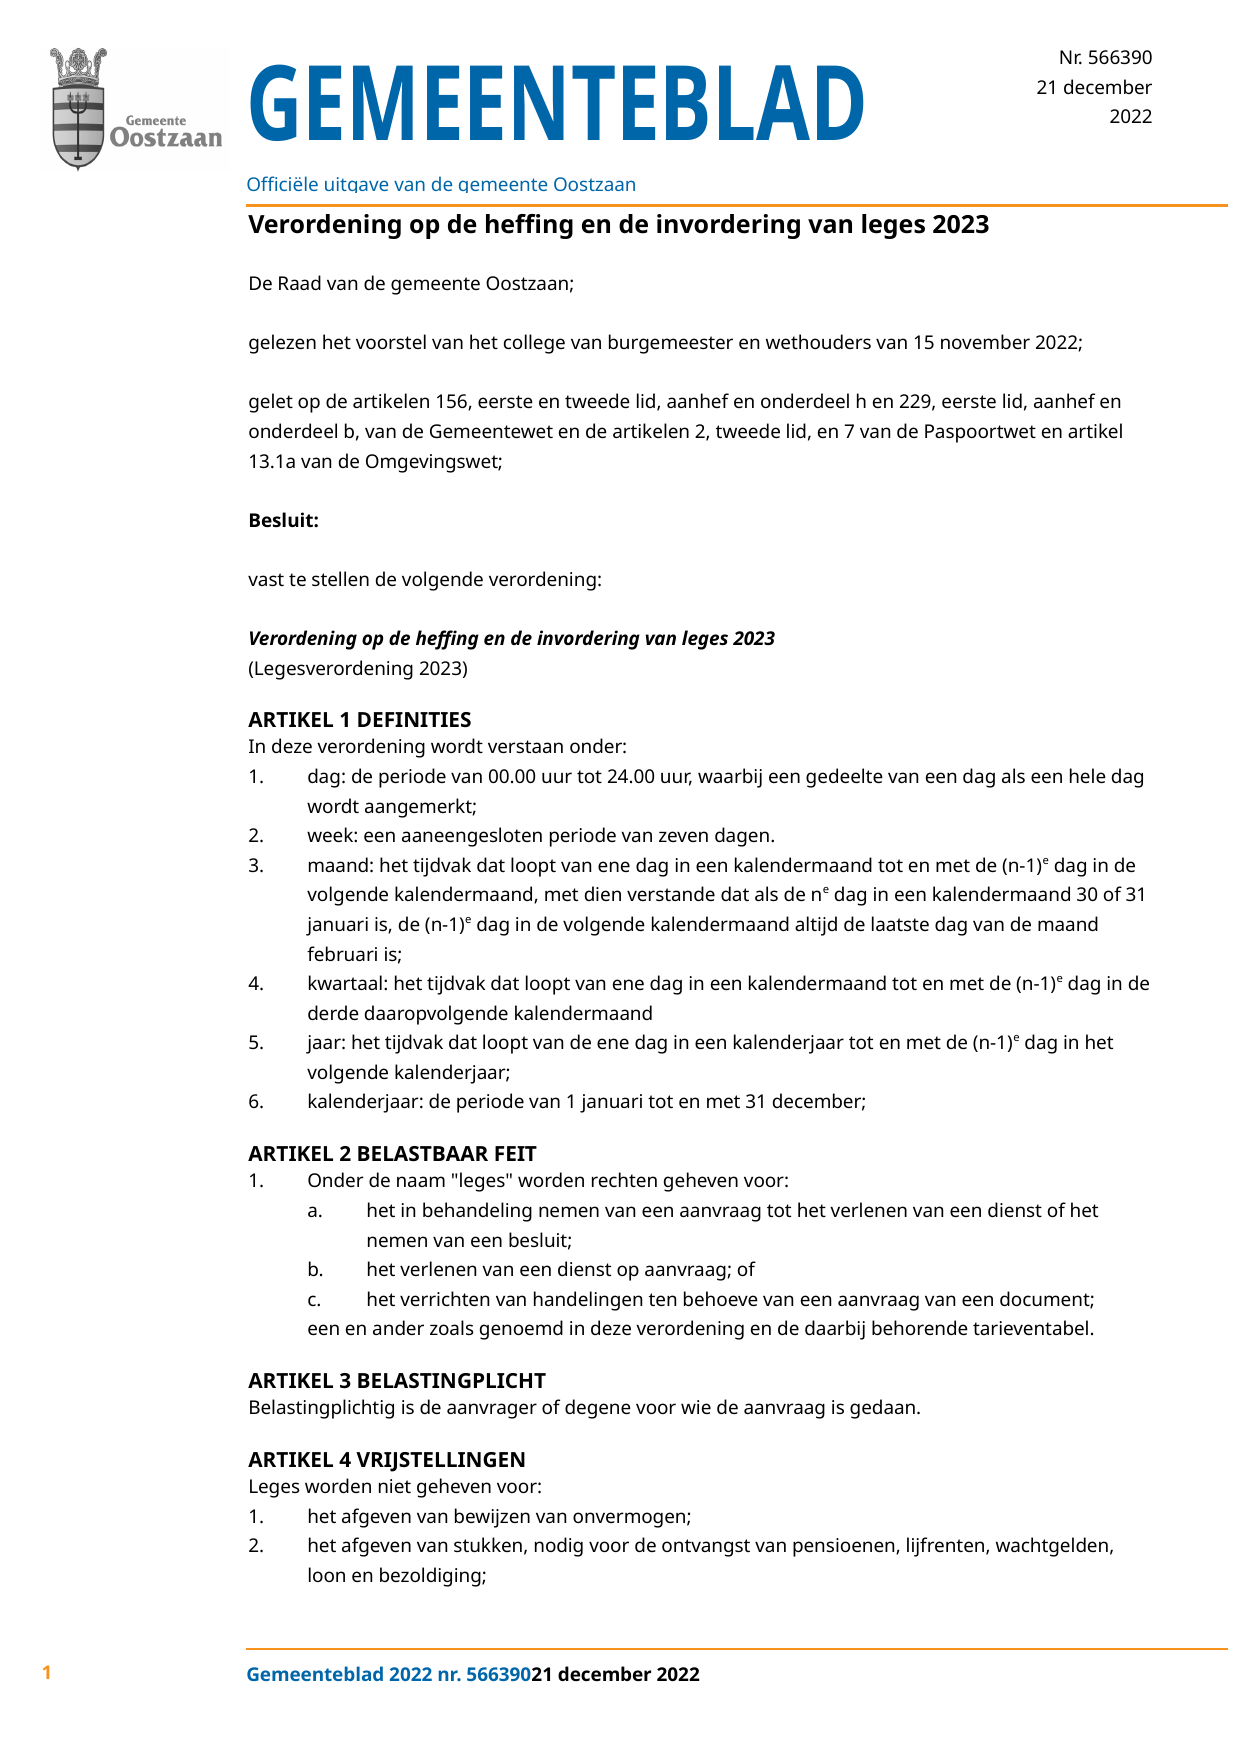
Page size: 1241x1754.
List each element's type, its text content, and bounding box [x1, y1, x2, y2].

list een en ander zoals genoemd in deze verordening en de daarbij behorende tarieventabel. [248, 1316, 1152, 1341]
text Verordening op de heffing en de invordering van leges 2023 [248, 625, 1152, 651]
text Leges worden niet geheven voor: [248, 1473, 1152, 1499]
text ARTIKEL 2 BELASTBAAR FEIT [248, 1139, 1152, 1168]
text ARTIKEL 3 BELASTINGPLICHT [248, 1366, 1152, 1394]
list het verrichten van handelingen ten behoeve van een aanvraag van een document; [307, 1286, 1152, 1312]
text gelezen het voorstel van het college van burgemeester en wethouders van 15 november 2022; [248, 329, 1152, 355]
list jaar: het tijdvak dat loopt van de ene dag in een kalenderjaar tot en met de (n-1)e dag in het volgende kalenderjaar; [248, 1029, 1152, 1085]
text ARTIKEL 4 VRIJSTELLINGEN [248, 1445, 1152, 1473]
list dag: de periode van 00.00 uur tot 24.00 uur, waarbij een gedeelte van een dag als een hele dag wordt aangemerkt; [248, 763, 1152, 819]
text gelet op de artikelen 156, eerste en tweede lid, aanhef en onderdeel h en 229, eerste lid, aanhef en onderdeel b, van de Gemeentewet en de artikelen 2, tweede lid, en 7 van de Paspoortwet en artikel 13.1a van de Omgevingswet; [248, 389, 1152, 473]
list het afgeven van bewijzen van onvermogen; [248, 1503, 1152, 1528]
text ARTIKEL 1 DEFINITIES [248, 705, 1152, 734]
text vast te stellen de volgende verordening: [248, 566, 1152, 592]
list het in behandeling nemen van een aanvraag tot het verlenen van een dienst of het nemen van een besluit; [307, 1197, 1152, 1252]
text Belastingplichtig is de aanvrager of degene voor wie de aanvraag is gedaan. [248, 1394, 1152, 1420]
list maand: het tijdvak dat loopt van ene dag in een kalendermaand tot en met de (n-1)e dag in de volgende kalendermaand, met dien verstande dat als de ne dag in een kalendermaand 30 of 31 januari is, de (n-1)e dag in de volgende kalendermaand altijd de laatste dag van de maand februari is; [248, 852, 1152, 967]
list kalenderjaar: de periode van 1 januari tot en met 31 december; [248, 1089, 1152, 1114]
list het verlenen van een dienst op aanvraag; of [307, 1256, 1152, 1282]
list het afgeven van stukken, nodig voor de ontvangst van pensioenen, lijfrenten, wachtgelden, loon en bezoldiging; [248, 1532, 1152, 1588]
list Onder de naam "leges" worden rechten geheven voor: [248, 1168, 1152, 1193]
text Verordening op de heffing en de invordering van leges 2023 [248, 207, 1152, 241]
text In deze verordening wordt verstaan onder: [248, 734, 1152, 759]
list week: een aaneengesloten periode van zeven dagen. [248, 822, 1152, 848]
text (Legesverordening 2023) [248, 655, 1152, 681]
text Besluit: [248, 507, 1152, 533]
picture [41, 47, 231, 172]
text De Raad van de gemeente Oostzaan; [248, 270, 1152, 296]
list kwartaal: het tijdvak dat loopt van ene dag in een kalendermaand tot en met de (n-1)e dag in de derde daaropvolgende kalendermaand [248, 970, 1152, 1026]
